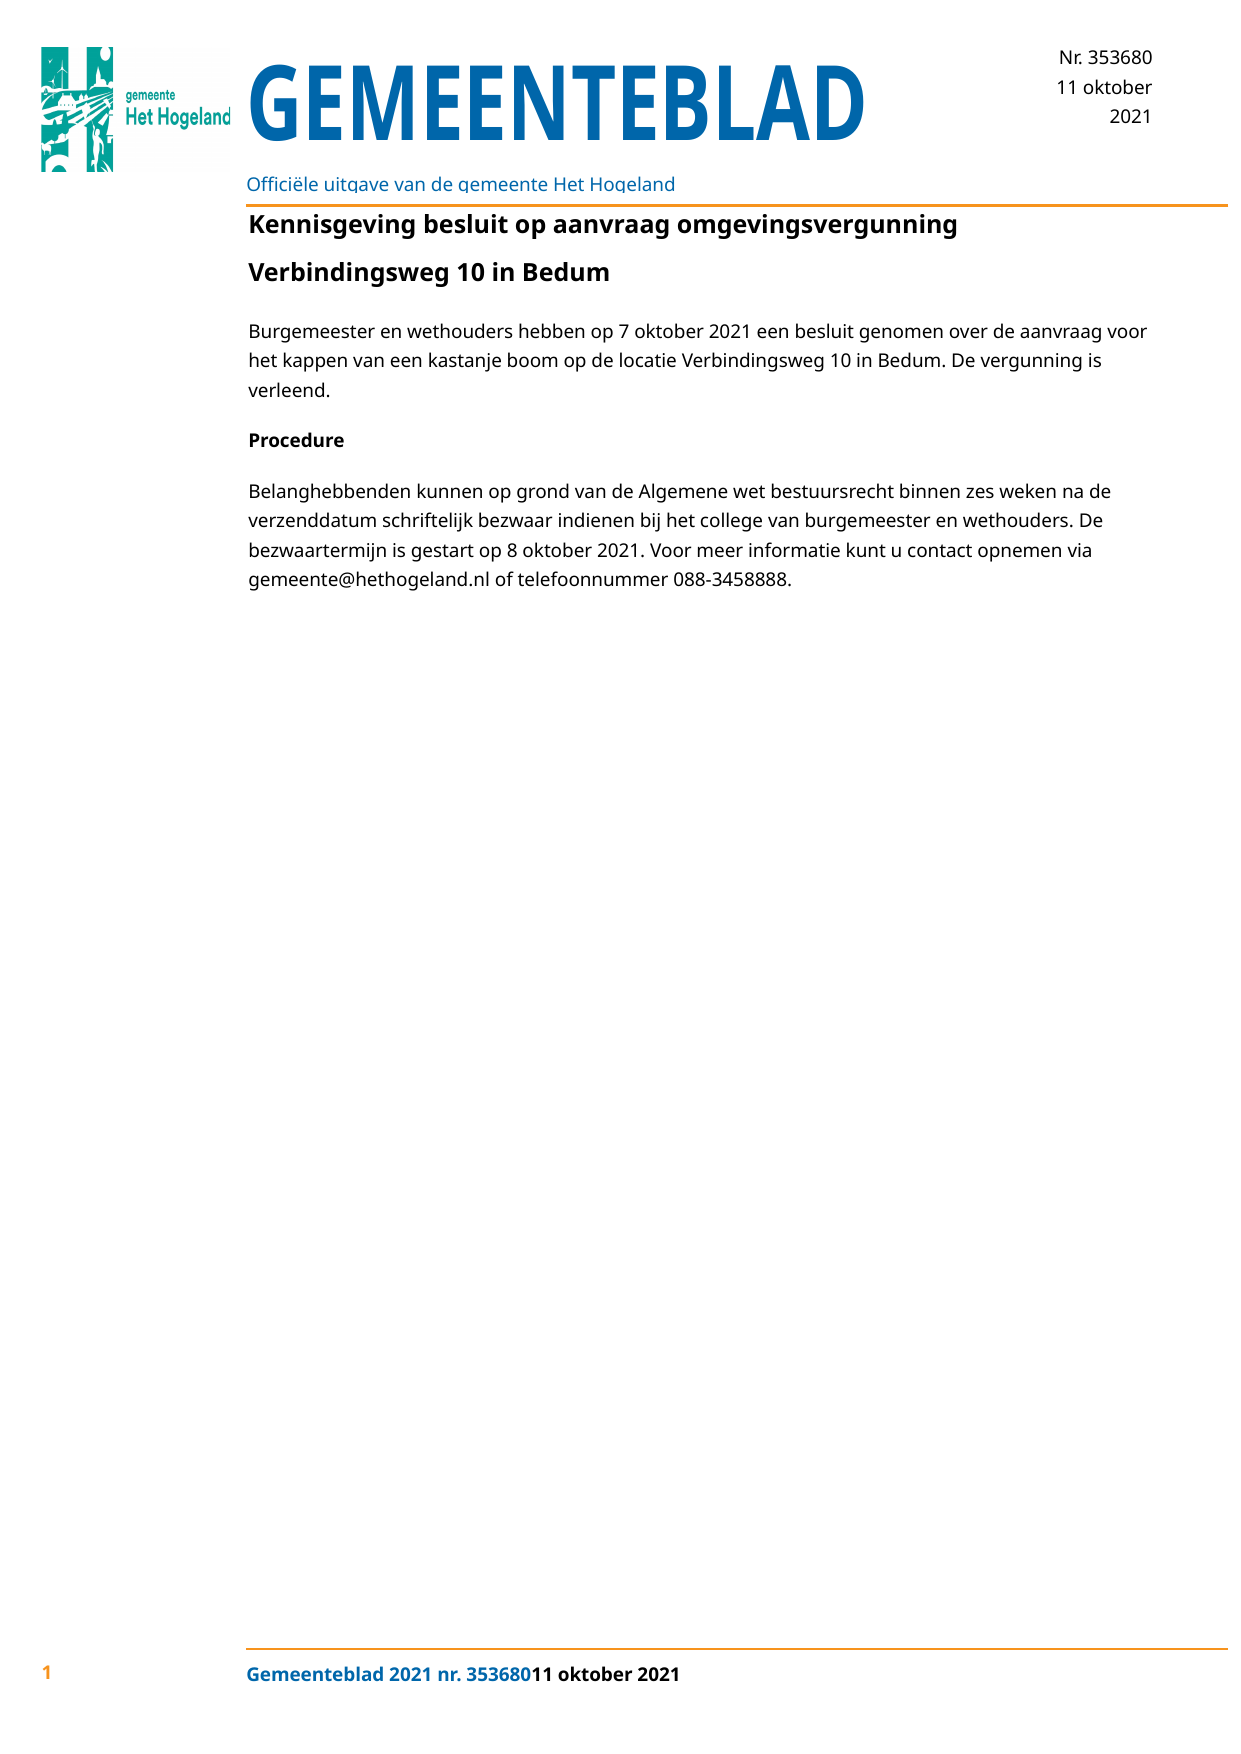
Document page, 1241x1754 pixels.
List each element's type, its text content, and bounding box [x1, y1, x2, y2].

text Kennisgeving besluit op aanvraag omgevingsvergunning Verbindingsweg 10 in Bedum [248, 207, 1152, 288]
text Procedure [248, 427, 1152, 453]
picture [41, 47, 231, 172]
text Burgemeester en wethouders hebben op 7 oktober 2021 een besluit genomen over de aanvraag voor het kappen van een kastanje boom op de locatie Verbindingsweg 10 in Bedum. De vergunning is verleend. [248, 318, 1152, 403]
text Belanghebbenden kunnen op grond van de Algemene wet bestuursrecht binnen zes weken na de verzenddatum schriftelijk bezwaar indienen bij het college van burgemeester en wethouders. De bezwaartermijn is gestart op 8 oktober 2021. Voor meer informatie kunt u contact opnemen via gemeente@hethogeland.nl of telefoonnummer 088-3458888. [248, 478, 1152, 592]
